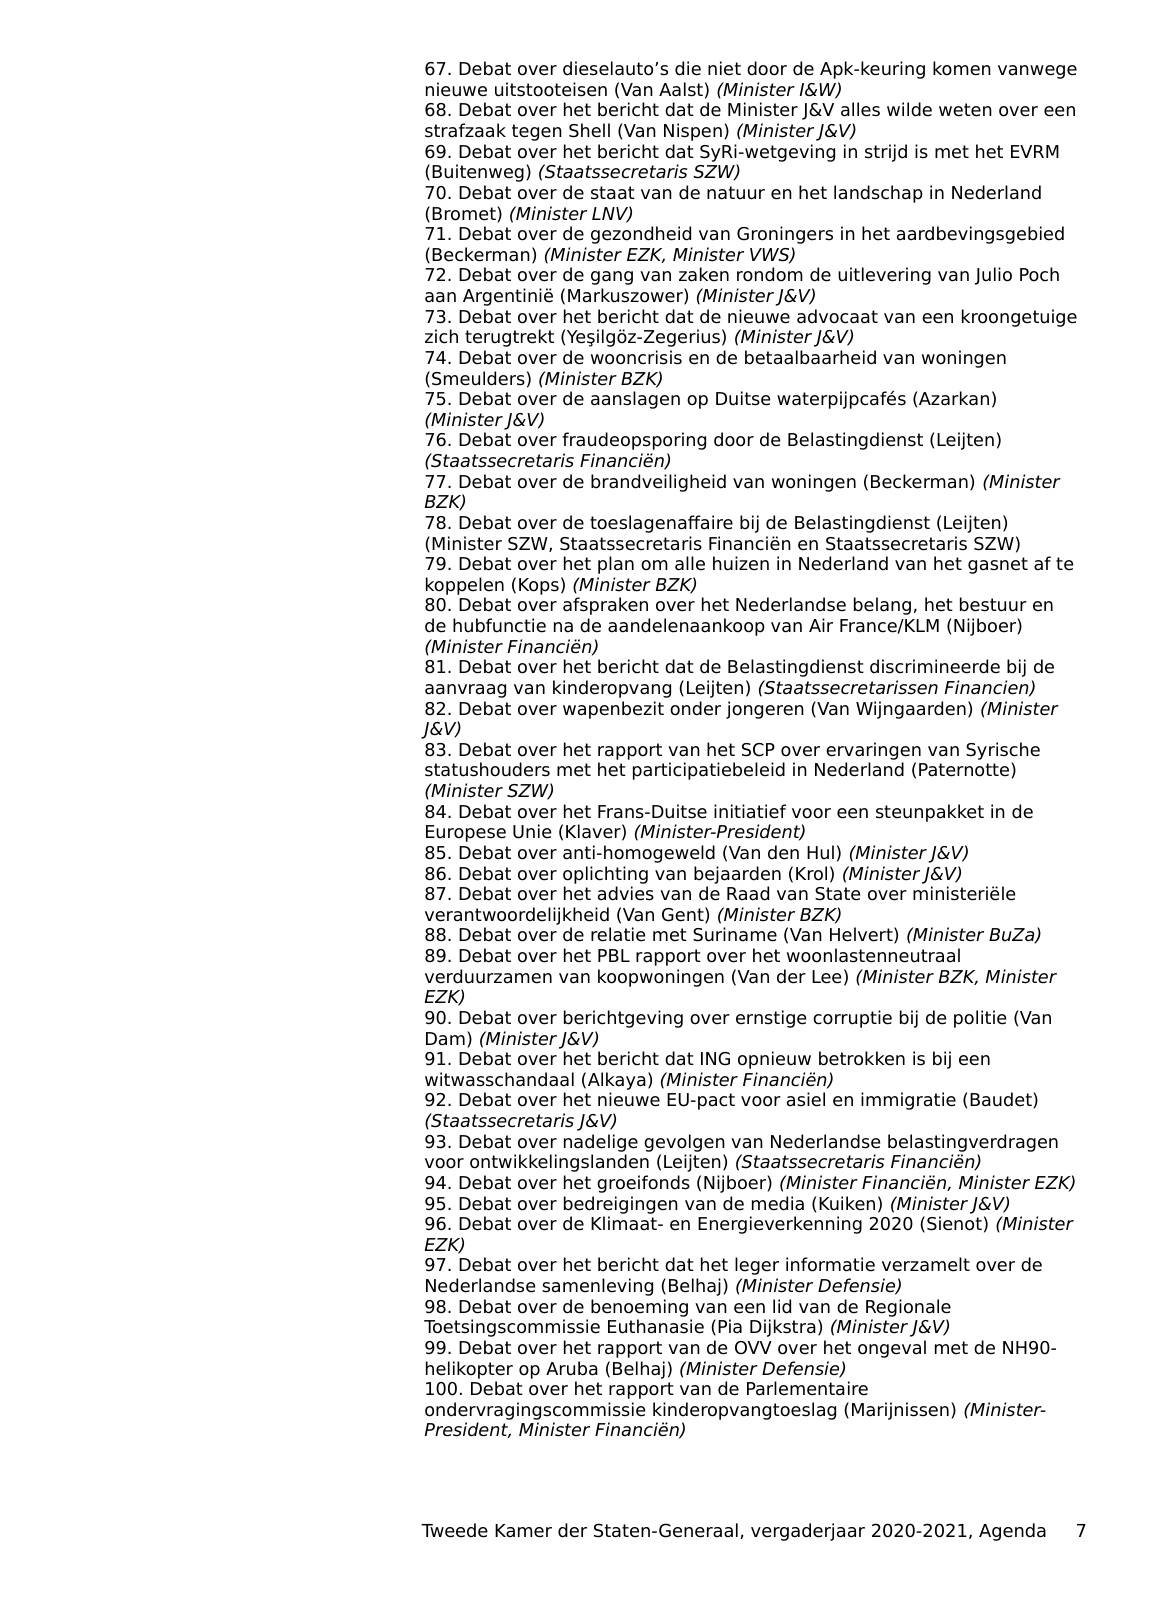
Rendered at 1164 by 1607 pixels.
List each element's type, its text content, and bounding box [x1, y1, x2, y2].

table_cell 72. Debat over de gang van zaken rondom de uitlevering van Julio Poch aan Argentinië (Markuszower) (Minister J&V) [418, 265, 1087, 307]
table_cell [77, 265, 401, 307]
table_cell [401, 864, 418, 884]
table_cell [401, 183, 418, 224]
table_cell [77, 1379, 401, 1441]
table_cell [401, 1049, 418, 1090]
table_cell 82. Debat over wapenbezit onder jongeren (Van Wijngaarden) (Minister J&V) [418, 699, 1087, 740]
table_cell [401, 1194, 418, 1214]
table_cell [77, 513, 401, 554]
table_cell 97. Debat over het bericht dat het leger informatie verzamelt over de Nederlandse samenleving (Belhaj) (Minister Defensie) [418, 1255, 1087, 1297]
table_cell [77, 389, 401, 430]
table_cell [77, 1214, 401, 1255]
table_cell 91. Debat over het bericht dat ING opnieuw betrokken is bij een witwasschandaal (Alkaya) (Minister Financiën) [418, 1049, 1087, 1090]
table_cell [77, 1255, 401, 1297]
table_cell [401, 1132, 418, 1173]
table_cell 94. Debat over het groeifonds (Nijboer) (Minister Financiën, Minister EZK) [418, 1173, 1087, 1193]
table_cell [77, 307, 401, 348]
table_cell 73. Debat over het bericht dat de nieuwe advocaat van een kroongetuige zich terugtrekt (Yeşilgöz-Zegerius) (Minister J&V) [418, 307, 1087, 348]
table_cell [401, 1008, 418, 1049]
table_cell 75. Debat over de aanslagen op Duitse waterpijpcafés (Azarkan) (Minister J&V) [418, 389, 1087, 430]
table_cell 78. Debat over de toeslagenaffaire bij de Belastingdienst (Leijten) (Minister SZW, Staatssecretaris Financiën en Staatssecretaris SZW) [418, 513, 1087, 554]
table_cell [401, 699, 418, 740]
table_cell [401, 513, 418, 554]
table_cell [77, 554, 401, 595]
table_cell 86. Debat over oplichting van bejaarden (Krol) (Minister J&V) [418, 864, 1087, 884]
table_cell [77, 802, 401, 843]
table_cell 85. Debat over anti-homogeweld (Van den Hul) (Minister J&V) [418, 843, 1087, 863]
table_cell [77, 183, 401, 224]
table_cell [401, 1297, 418, 1338]
table_cell [401, 595, 418, 657]
table_cell 68. Debat over het bericht dat de Minister J&V alles wilde weten over een strafzaak tegen Shell (Van Nispen) (Minister J&V) [418, 100, 1087, 142]
table_cell 69. Debat over het bericht dat SyRi-wetgeving in strijd is met het EVRM (Buitenweg) (Staatssecretaris SZW) [418, 142, 1087, 183]
table_cell [401, 100, 418, 142]
table_cell [77, 1338, 401, 1379]
table_cell [77, 348, 401, 389]
table_cell [77, 1173, 401, 1193]
table_cell [401, 925, 418, 946]
table_cell [77, 946, 401, 1008]
table_cell [77, 595, 401, 657]
table_cell [401, 740, 418, 802]
table_cell [401, 946, 418, 1008]
table_cell [401, 554, 418, 595]
table_cell [401, 843, 418, 863]
table_cell 71. Debat over de gezondheid van Groningers in het aardbevingsgebied (Beckerman) (Minister EZK, Minister VWS) [418, 224, 1087, 265]
table_cell [401, 1173, 418, 1193]
table_cell [77, 657, 401, 698]
table_cell [401, 59, 418, 100]
table_cell 95. Debat over bedreigingen van de media (Kuiken) (Minister J&V) [418, 1194, 1087, 1214]
table_cell 77. Debat over de brandveiligheid van woningen (Beckerman) (Minister BZK) [418, 472, 1087, 513]
table_cell [401, 142, 418, 183]
table_cell 79. Debat over het plan om alle huizen in Nederland van het gasnet af te koppelen (Kops) (Minister BZK) [418, 554, 1087, 595]
table_cell [401, 802, 418, 843]
table_cell 74. Debat over de wooncrisis en de betaalbaarheid van woningen (Smeulders) (Minister BZK) [418, 348, 1087, 389]
table_cell [77, 884, 401, 925]
table_cell [401, 307, 418, 348]
table_cell [401, 1090, 418, 1132]
table_cell [77, 430, 401, 472]
table_cell 92. Debat over het nieuwe EU-pact voor asiel en immigratie (Baudet) (Staatssecretaris J&V) [418, 1090, 1087, 1132]
table_cell [77, 699, 401, 740]
table_cell [77, 1297, 401, 1338]
table_cell [77, 1194, 401, 1214]
table_cell 89. Debat over het PBL rapport over het woonlastenneutraal verduurzamen van koopwoningen (Van der Lee) (Minister BZK, Minister EZK) [418, 946, 1087, 1008]
table_cell [77, 59, 401, 100]
table_cell 84. Debat over het Frans-Duitse initiatief voor een steunpakket in de Europese Unie (Klaver) (Minister-President) [418, 802, 1087, 843]
table_cell [77, 925, 401, 946]
table_cell [401, 389, 418, 430]
table_cell [77, 1008, 401, 1049]
table_cell [77, 100, 401, 142]
table_cell [401, 657, 418, 698]
table_cell 70. Debat over de staat van de natuur en het landschap in Nederland (Bromet) (Minister LNV) [418, 183, 1087, 224]
table_cell [401, 884, 418, 925]
table_cell 90. Debat over berichtgeving over ernstige corruptie bij de politie (Van Dam) (Minister J&V) [418, 1008, 1087, 1049]
table_cell [401, 1255, 418, 1297]
table_cell [401, 348, 418, 389]
table_cell 99. Debat over het rapport van de OVV over het ongeval met de NH90-helikopter op Aruba (Belhaj) (Minister Defensie) [418, 1338, 1087, 1379]
table_cell 80. Debat over afspraken over het Nederlandse belang, het bestuur en de hubfunctie na de aandelenaankoop van Air France/KLM (Nijboer) (Minister Financiën) [418, 595, 1087, 657]
table_cell [401, 1379, 418, 1441]
table_cell 87. Debat over het advies van de Raad van State over ministeriële verantwoordelijkheid (Van Gent) (Minister BZK) [418, 884, 1087, 925]
table_cell [77, 864, 401, 884]
table_cell [401, 1338, 418, 1379]
table_cell 83. Debat over het rapport van het SCP over ervaringen van Syrische statushouders met het participatiebeleid in Nederland (Paternotte) (Minister SZW) [418, 740, 1087, 802]
table_cell 98. Debat over de benoeming van een lid van de Regionale Toetsingscommissie Euthanasie (Pia Dijkstra) (Minister J&V) [418, 1297, 1087, 1338]
table_cell [77, 1132, 401, 1173]
table_cell [77, 740, 401, 802]
table_cell 76. Debat over fraudeopsporing door de Belastingdienst (Leijten) (Staatssecretaris Financiën) [418, 430, 1087, 472]
table_cell [77, 472, 401, 513]
table_cell [77, 142, 401, 183]
table_cell 81. Debat over het bericht dat de Belastingdienst discrimineerde bij de aanvraag van kinderopvang (Leijten) (Staatssecretarissen Financien) [418, 657, 1087, 698]
table_cell [401, 224, 418, 265]
table_cell [77, 1090, 401, 1132]
table_cell [401, 265, 418, 307]
table_cell [401, 472, 418, 513]
table_cell 96. Debat over de Klimaat- en Energieverkenning 2020 (Sienot) (Minister EZK) [418, 1214, 1087, 1255]
table_cell [77, 843, 401, 863]
table_cell [401, 430, 418, 472]
table_cell [77, 224, 401, 265]
table_cell 93. Debat over nadelige gevolgen van Nederlandse belastingverdragen voor ontwikkelingslanden (Leijten) (Staatssecretaris Financiën) [418, 1132, 1087, 1173]
table_cell [401, 1214, 418, 1255]
table_cell 100. Debat over het rapport van de Parlementaire ondervragingscommissie kinderopvangtoeslag (Marijnissen) (Minister-President, Minister Financiën) [418, 1379, 1087, 1441]
table_cell 67. Debat over dieselauto’s die niet door de Apk-keuring komen vanwege nieuwe uitstooteisen (Van Aalst) (Minister I&W) [418, 59, 1087, 100]
table_cell 88. Debat over de relatie met Suriname (Van Helvert) (Minister BuZa) [418, 925, 1087, 946]
table_cell [77, 1049, 401, 1090]
